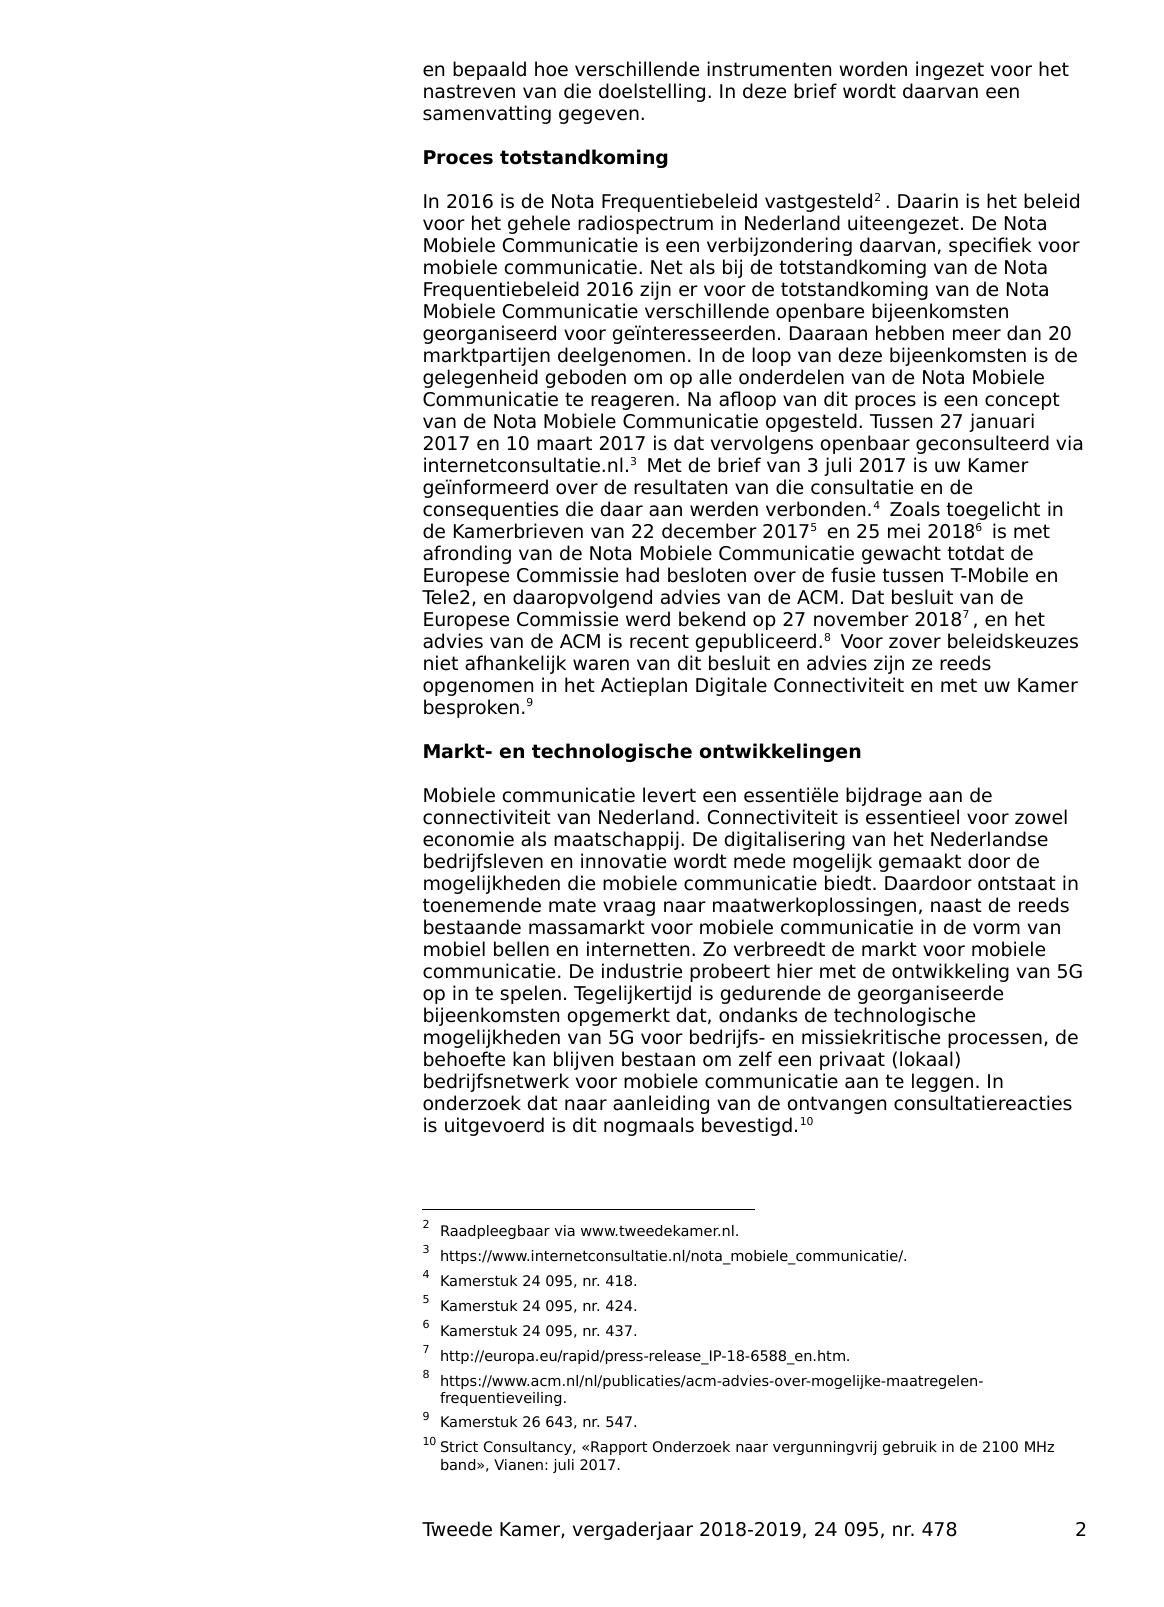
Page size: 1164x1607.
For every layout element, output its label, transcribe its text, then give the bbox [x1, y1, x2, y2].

text Kamerstuk 24 095, nr. 437. [422, 1318, 1087, 1341]
text Raadpleegbaar via www.tweedekamer.nl. [422, 1218, 1087, 1241]
text http://europa.eu/rapid/press-release_IP-18-6588_en.htm. [422, 1343, 1087, 1366]
text en bepaald hoe verschillende instrumenten worden ingezet voor het nastreven van die doelstelling. In deze brief wordt daarvan een samenvatting gegeven. [422, 59, 1087, 125]
text Strict Consultancy, «Rapport Onderzoek naar vergunningvrij gebruik in de 2100 MHz band», Vianen: juli 2017. [422, 1435, 1087, 1474]
text Kamerstuk 24 095, nr. 424. [422, 1293, 1087, 1316]
text https://www.internetconsultatie.nl/nota_mobiele_communicatie/. [422, 1243, 1087, 1266]
text Kamerstuk 26 643, nr. 547. [422, 1410, 1087, 1432]
subtitle Markt- en technologische ontwikkelingen [422, 741, 1087, 763]
text https://www.acm.nl/nl/publicaties/acm-advies-over-mogelijke-maatregelen-frequentieveiling. [422, 1368, 1087, 1407]
text Kamerstuk 24 095, nr. 418. [422, 1268, 1087, 1291]
subtitle Proces totstandkoming [422, 147, 1087, 169]
text Mobiele communicatie levert een essentiële bijdrage aan de connectiviteit van Nederland. Connectiviteit is essentieel voor zowel economie als maatschappij. De digitalisering van het Nederlandse bedrijfsleven en innovatie wordt mede mogelijk gemaakt door de mogelijkheden die mobiele communicatie biedt. Daardoor ontstaat in toenemende mate vraag naar maatwerkoplossingen, naast de reeds bestaande massamarkt voor mobiele communicatie in de vorm van mobiel bellen en internetten. Zo verbreedt de markt voor mobiele communicatie. De industrie probeert hier met de ontwikkeling van 5G op in te spelen. Tegelijkertijd is gedurende de georganiseerde bijeenkomsten opgemerkt dat, ondanks de technologische mogelijkheden van 5G voor bedrijfs- en missiekritische processen, de behoefte kan blijven bestaan om zelf een privaat (lokaal) bedrijfsnetwerk voor mobiele communicatie aan te leggen. In onderzoek dat naar aanleiding van de ontvangen consultatiereacties is uitgevoerd is dit nogmaals bevestigd. [422, 785, 1087, 1137]
text In 2016 is de Nota Frequentiebeleid vastgesteld. Daarin is het beleid voor het gehele radiospectrum in Nederland uiteengezet. De Nota Mobiele Communicatie is een verbijzondering daarvan, specifiek voor mobiele communicatie. Net als bij de totstandkoming van de Nota Frequentiebeleid 2016 zijn er voor de totstandkoming van de Nota Mobiele Communicatie verschillende openbare bijeenkomsten georganiseerd voor geïnteresseerden. Daaraan hebben meer dan 20 marktpartijen deelgenomen. In de loop van deze bijeenkomsten is de gelegenheid geboden om op alle onderdelen van de Nota Mobiele Communicatie te reageren. Na afloop van dit proces is een concept van de Nota Mobiele Communicatie opgesteld. Tussen 27 januari 2017 en 10 maart 2017 is dat vervolgens openbaar geconsulteerd via internetconsultatie.nl. Met de brief van 3 juli 2017 is uw Kamer geïnformeerd over de resultaten van die consultatie en de consequenties die daar aan werden verbonden. Zoals toegelicht in de Kamerbrieven van 22 december 2017 en 25 mei 2018 is met afronding van de Nota Mobiele Communicatie gewacht totdat de Europese Commissie had besloten over de fusie tussen T-Mobile en Tele2, en daaropvolgend advies van de ACM. Dat besluit van de Europese Commissie werd bekend op 27 november 2018, en het advies van de ACM is recent gepubliceerd. Voor zover beleidskeuzes niet afhankelijk waren van dit besluit en advies zijn ze reeds opgenomen in het Actieplan Digitale Connectiviteit en met uw Kamer besproken. [422, 191, 1087, 719]
